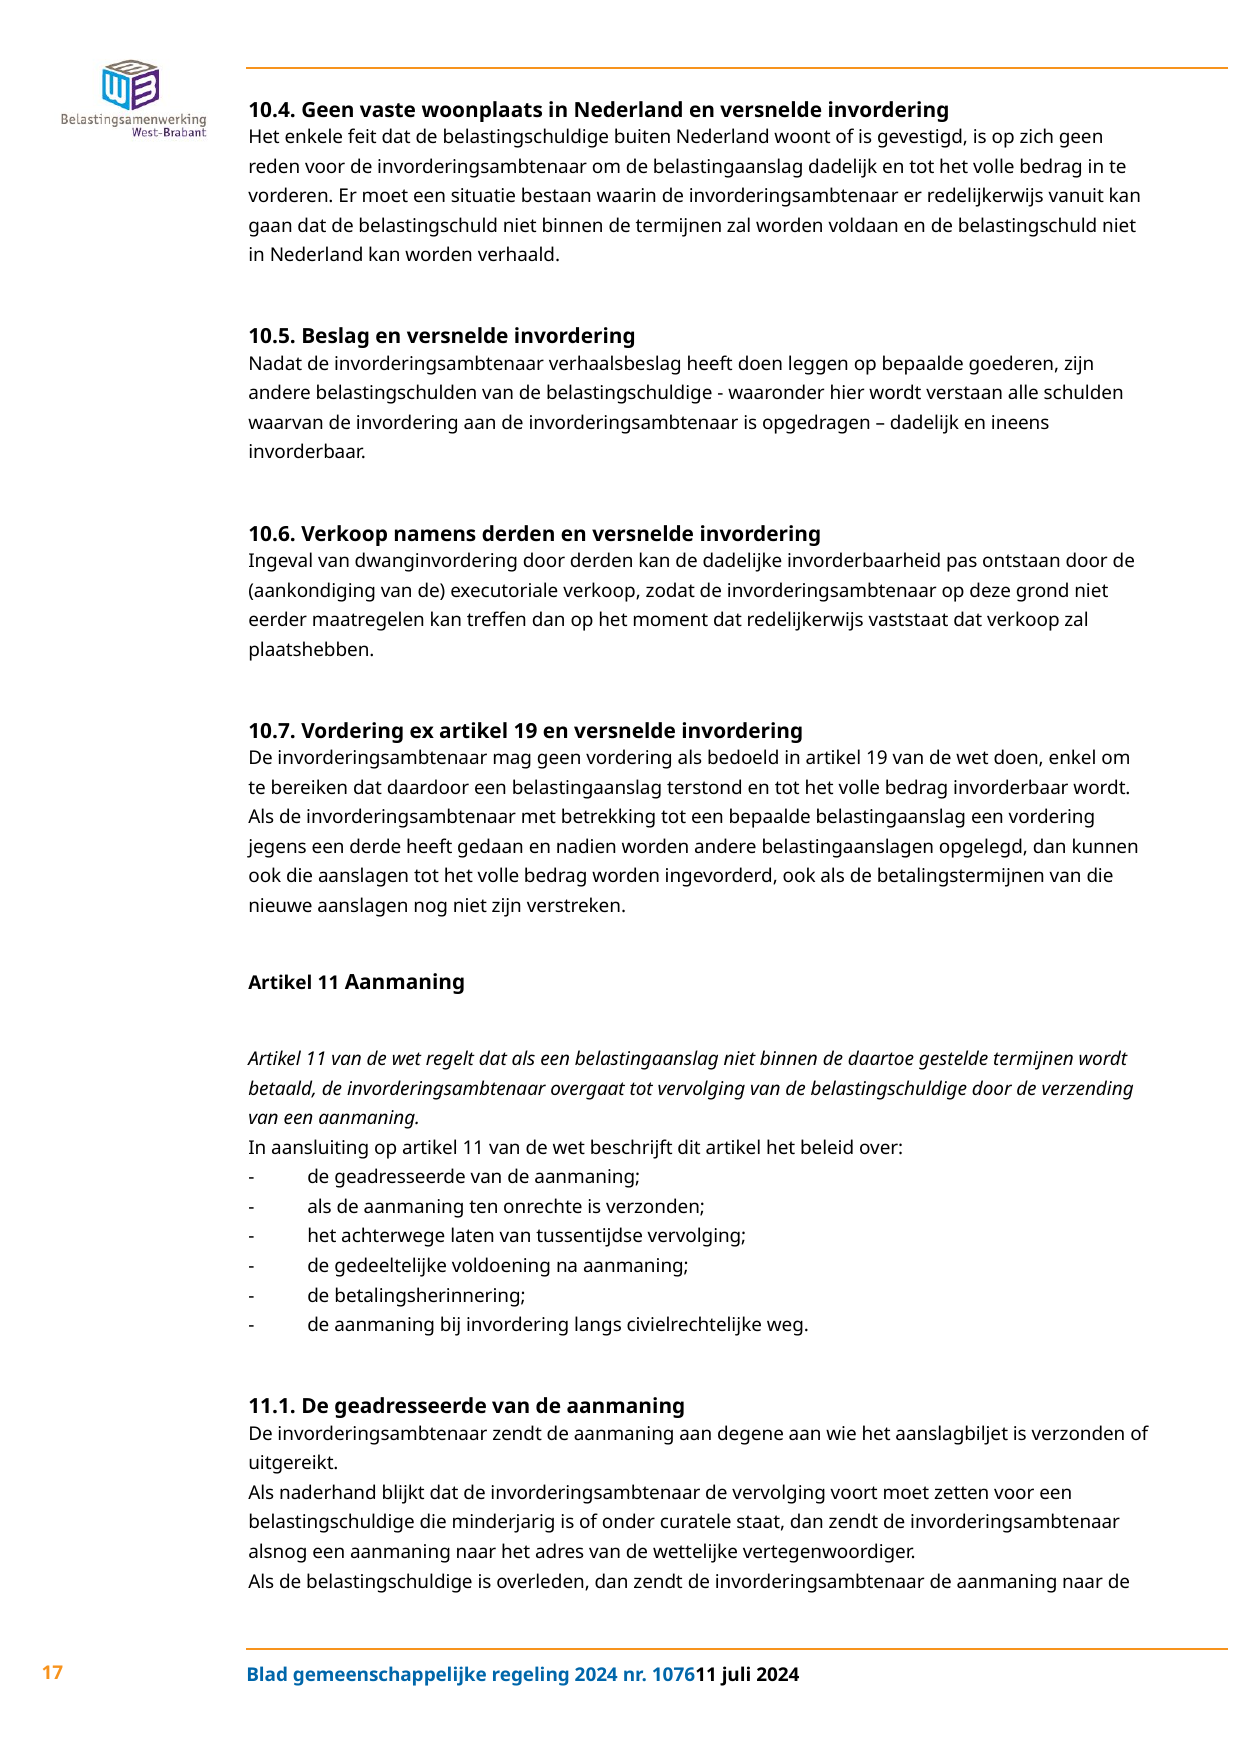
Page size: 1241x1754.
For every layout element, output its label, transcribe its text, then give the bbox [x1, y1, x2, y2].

text In aansluiting op artikel 11 van de wet beschrijft dit artikel het beleid over: [248, 1134, 1152, 1160]
text 10.7. Vordering ex artikel 19 en versnelde invordering [248, 716, 1152, 744]
text 10.5. Beslag en versnelde invordering [248, 322, 1152, 350]
text Als naderhand blijkt dat de invorderingsambtenaar de vervolging voort moet zetten voor een belastingschuldige die minderjarig is of onder curatele staat, dan zendt de invorderingsambtenaar alsnog een aanmaning naar het adres van de wettelijke vertegenwoordiger. [248, 1479, 1152, 1564]
text Het enkele feit dat de belastingschuldige buiten Nederland woont of is gevestigd, is op zich geen reden voor de invorderingsambtenaar om de belastingaanslag dadelijk en tot het volle bedrag in te vorderen. Er moet een situatie bestaan waarin de invorderingsambtenaar er redelijkerwijs vanuit kan gaan dat de belastingschuld niet binnen de termijnen zal worden voldaan en de belastingschuld niet in Nederland kan worden verhaald. [248, 123, 1152, 267]
text Nadat de invorderingsambtenaar verhaalsbeslag heeft doen leggen op bepaalde goederen, zijn andere belastingschulden van de belastingschuldige - waaronder hier wordt verstaan alle schulden waarvan de invordering aan de invorderingsambtenaar is opgedragen – dadelijk en ineens invorderbaar. [248, 350, 1152, 464]
text 10.4. Geen vaste woonplaats in Nederland en versnelde invordering [248, 95, 1152, 123]
text Ingeval van dwanginvordering door derden kan de dadelijke invorderbaarheid pas ontstaan door de (aankondiging van de) executoriale verkoop, zodat de invorderingsambtenaar op deze grond niet eerder maatregelen kan treffen dan op het moment dat redelijkerwijs vaststaat dat verkoop zal plaatshebben. [248, 547, 1152, 662]
list de gedeeltelijke voldoening na aanmaning; [248, 1252, 1152, 1278]
text De invorderingsambtenaar zendt de aanmaning aan degene aan wie het aanslagbiljet is verzonden of uitgereikt. [248, 1420, 1152, 1475]
text Artikel 11 van de wet regelt dat als een belastingaanslag niet binnen de daartoe gestelde termijnen wordt betaald, de invorderingsambtenaar overgaat tot vervolging van de belastingschuldige door de verzending van een aanmaning. [248, 1045, 1152, 1130]
text De invorderingsambtenaar mag geen vordering als bedoeld in artikel 19 van de wet doen, enkel om te bereiken dat daardoor een belastingaanslag terstond en tot het volle bedrag invorderbaar wordt. [248, 744, 1152, 800]
list als de aanmaning ten onrechte is verzonden; [248, 1193, 1152, 1219]
list het achterwege laten van tussentijdse vervolging; [248, 1223, 1152, 1248]
text Artikel 11 Aanmaning [248, 967, 1152, 996]
text 11.1. De geadresseerde van de aanmaning [248, 1391, 1152, 1420]
text 10.6. Verkoop namens derden en versnelde invordering [248, 519, 1152, 547]
list de aanmaning bij invordering langs civielrechtelijke weg. [248, 1311, 1152, 1337]
text Als de belastingschuldige is overleden, dan zendt de invorderingsambtenaar de aanmaning naar de [248, 1568, 1152, 1593]
text Als de invorderingsambtenaar met betrekking tot een bepaalde belastingaanslag een vordering jegens een derde heeft gedaan en nadien worden andere belastingaanslagen opgelegd, dan kunnen ook die aanslagen tot het volle bedrag worden ingevorderd, ook als de betalingstermijnen van die nieuwe aanslagen nog niet zijn verstreken. [248, 803, 1152, 918]
list de geadresseerde van de aanmaning; [248, 1163, 1152, 1189]
list de betalingsherinnering; [248, 1282, 1152, 1308]
picture [41, 47, 231, 172]
